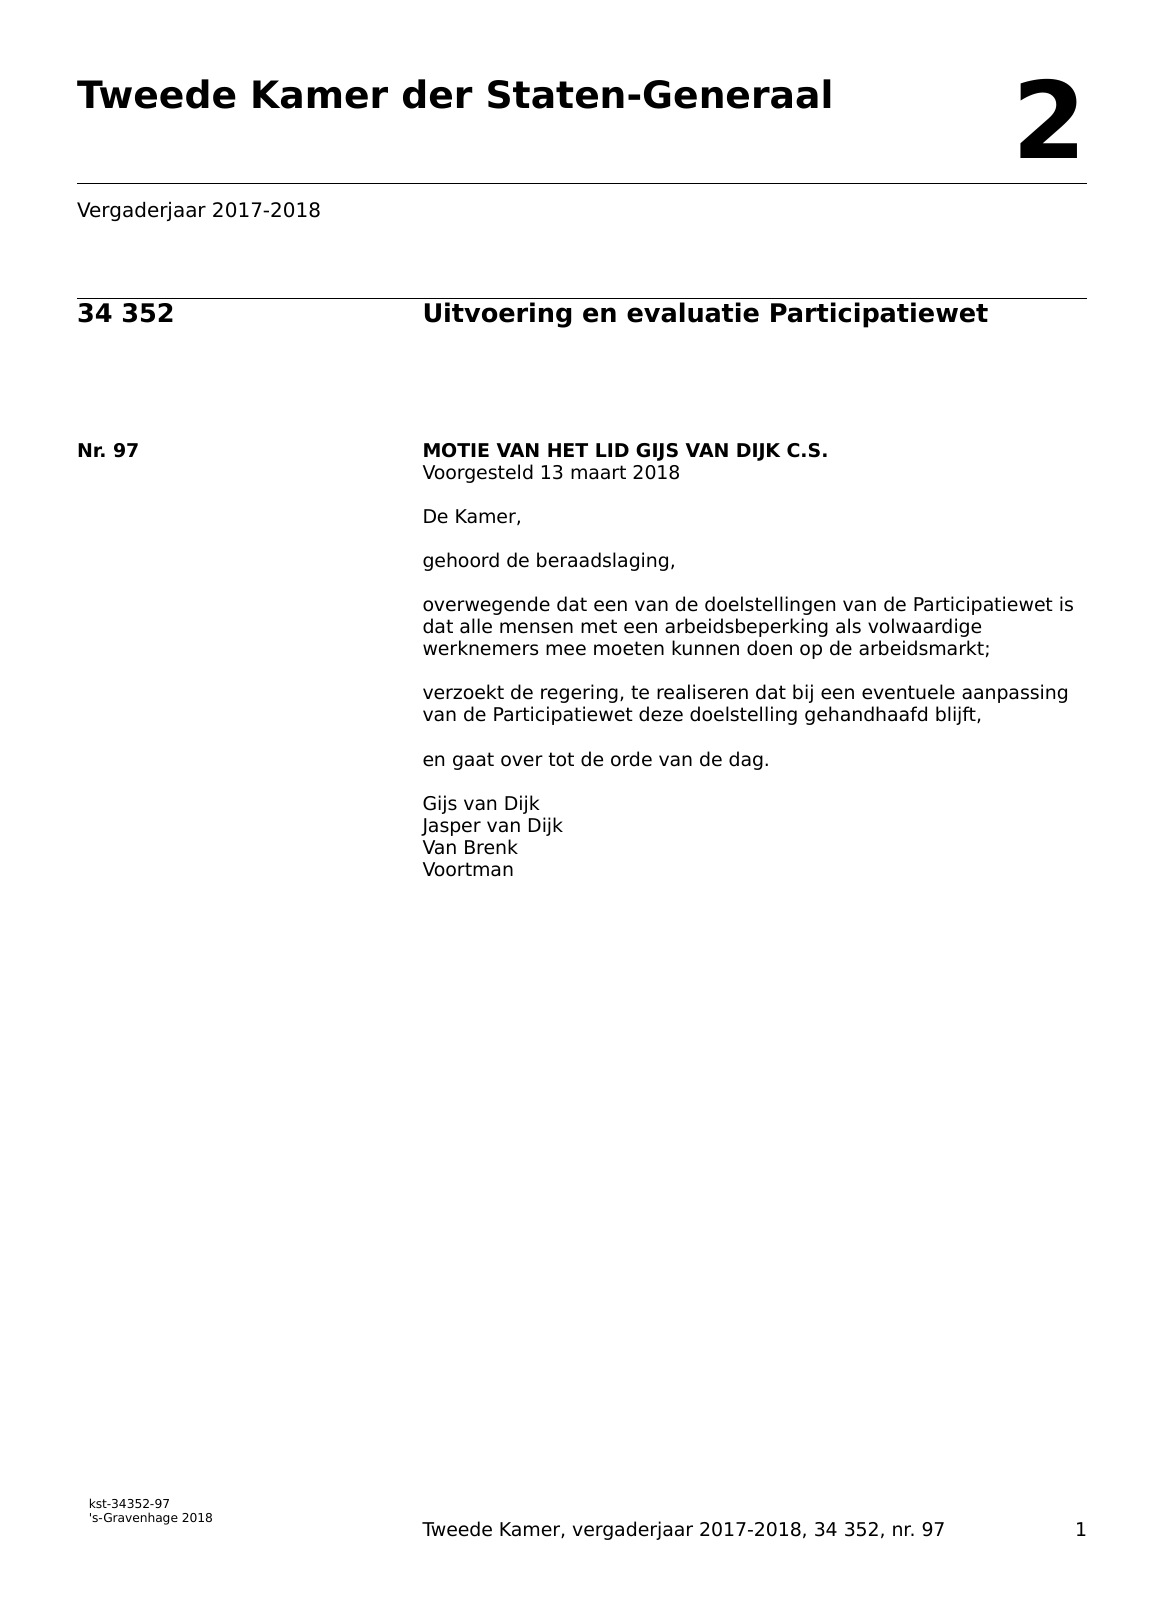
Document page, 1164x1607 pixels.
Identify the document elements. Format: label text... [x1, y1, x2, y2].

text overwegende dat een van de doelstellingen van de Participatiewet is dat alle mensen met een arbeidsbeperking als volwaardige werknemers mee moeten kunnen doen op de arbeidsmarkt; [422, 594, 1087, 660]
table_header 2 [886, 59, 1087, 183]
text Jasper van Dijk [422, 814, 1087, 837]
text verzoekt de regering, te realiseren dat bij een eventuele aanpassing van de Participatiewet deze doelstelling gehandhaafd blijft, [422, 682, 1087, 726]
text Voorgesteld 13 maart 2018 [422, 462, 1087, 484]
subtitle 34 352 Uitvoering en evaluatie Participatiewet [77, 299, 1087, 329]
text 's-Gravenhage 2018 [88, 1511, 323, 1525]
text De Kamer, [422, 506, 1087, 528]
text gehoord de beraadslaging, [422, 550, 1087, 572]
subtitle Nr. 97 MOTIE VAN HET LID GIJS VAN DIJK C.S. [77, 440, 1087, 462]
text kst-34352-97 [88, 1497, 323, 1511]
text Voortman [422, 858, 1087, 881]
table_header Tweede Kamer der Staten-Generaal [77, 59, 886, 183]
text Gijs van Dijk [422, 793, 1087, 814]
text en gaat over tot de orde van de dag. [422, 748, 1087, 770]
table_cell Vergaderjaar 2017-2018 [77, 184, 1087, 298]
text Van Brenk [422, 837, 1087, 858]
